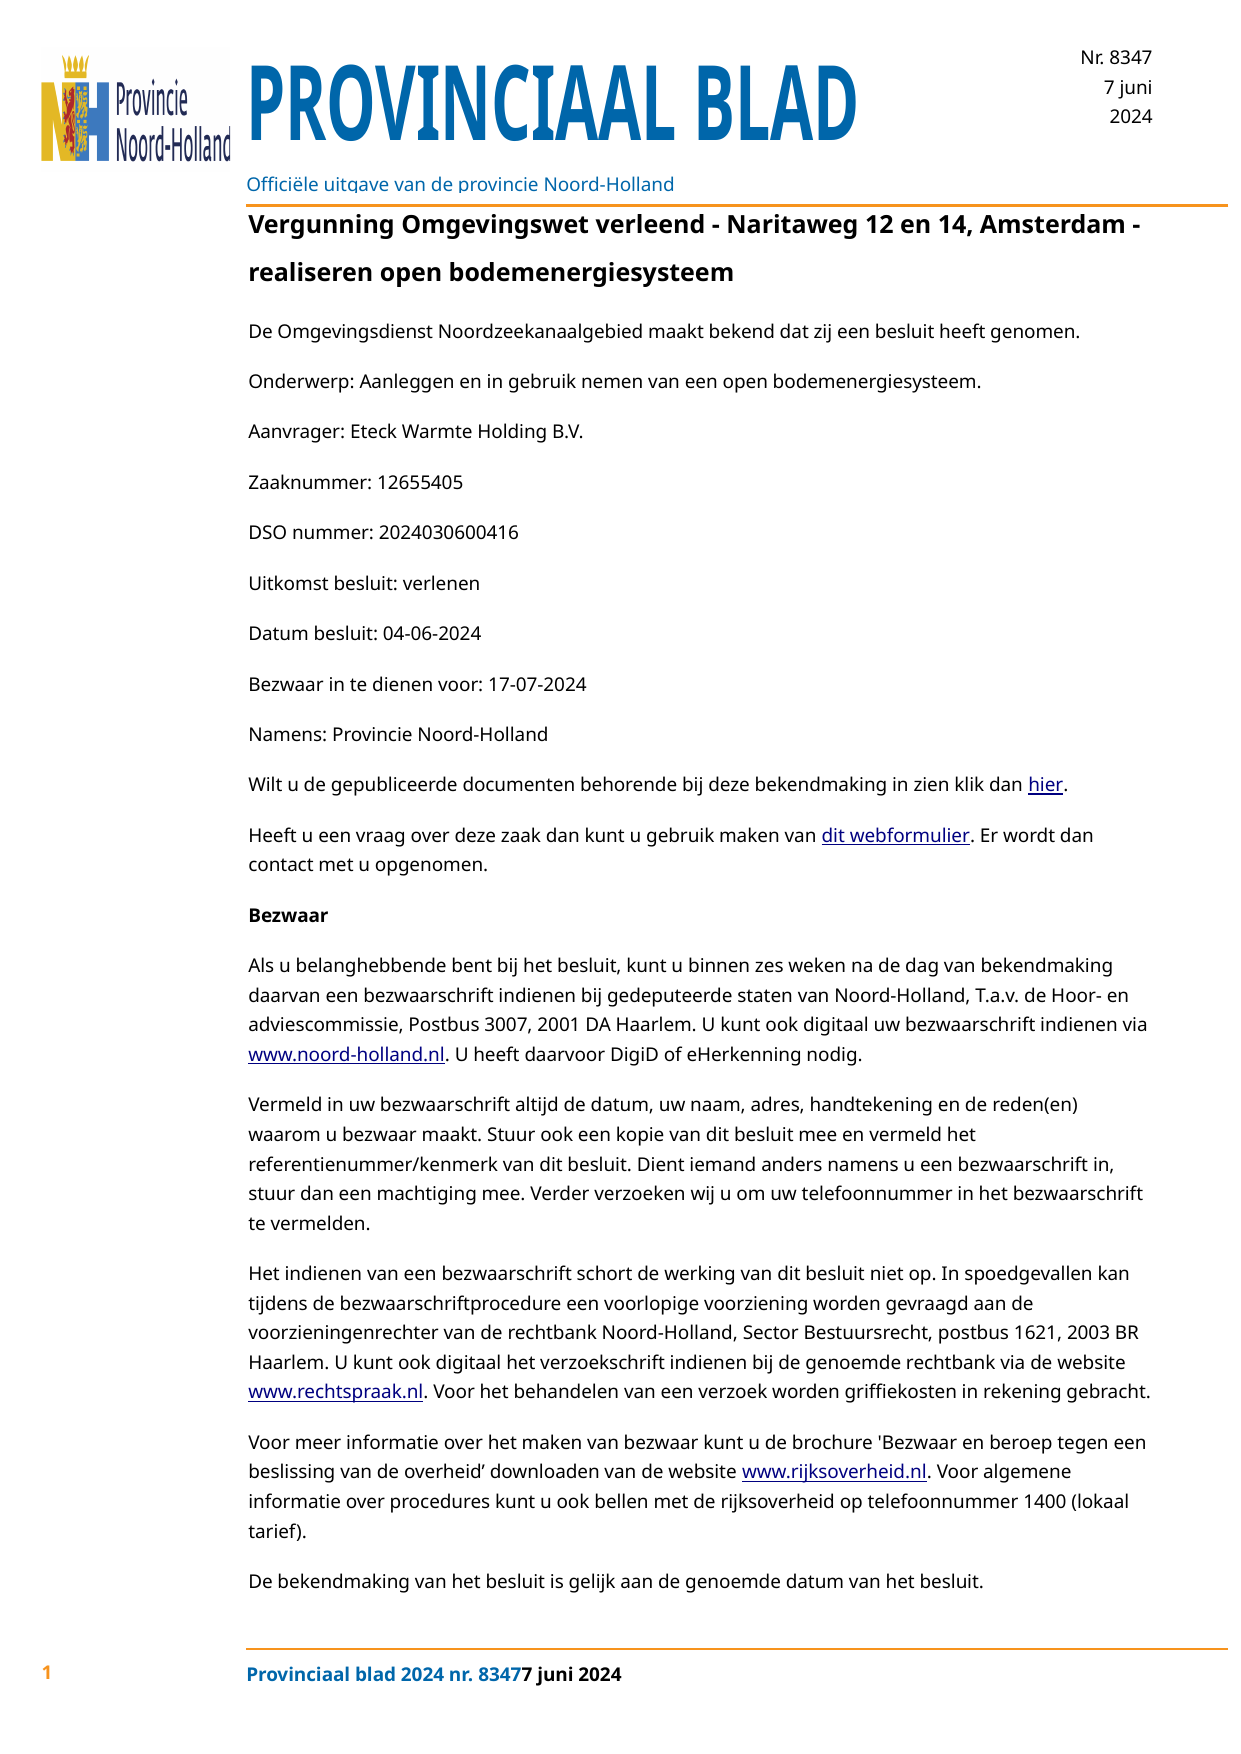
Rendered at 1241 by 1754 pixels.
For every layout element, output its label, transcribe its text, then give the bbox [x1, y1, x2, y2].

text Aanvrager: Eteck Warmte Holding B.V. [248, 419, 1152, 444]
text Onderwerp: Aanleggen en in gebruik nemen van een open bodemenergiesysteem. [248, 368, 1152, 394]
picture [41, 47, 231, 172]
text Heeft u een vraag over deze zaak dan kunt u gebruik maken van dit webformulier. Er wordt dan contact met u opgenomen. [248, 822, 1152, 877]
text Datum besluit: 04-06-2024 [248, 620, 1152, 646]
text Bezwaar in te dienen voor: 17-07-2024 [248, 671, 1152, 697]
text Het indienen van een bezwaarschrift schort de werking van dit besluit niet op. In spoedgevallen kan tijdens de bezwaarschriftprocedure een voorlopige voorziening worden gevraagd aan de voorzieningenrechter van de rechtbank Noord-Holland, Sector Bestuursrecht, postbus 1621, 2003 BR Haarlem. U kunt ook digitaal het verzoekschrift indienen bij de genoemde rechtbank via de website www.rechtspraak.nl. Voor het behandelen van een verzoek worden griffiekosten in rekening gebracht. [248, 1260, 1152, 1404]
text DSO nummer: 2024030600416 [248, 519, 1152, 545]
text Zaaknummer: 12655405 [248, 469, 1152, 495]
text Voor meer informatie over het maken van bezwaar kunt u de brochure 'Bezwaar en beroep tegen een beslissing van de overheid’ downloaden van de website www.rijksoverheid.nl. Voor algemene informatie over procedures kunt u ook bellen met de rijksoverheid op telefoonnummer 1400 (lokaal tarief). [248, 1429, 1152, 1544]
text Vermeld in uw bezwaarschrift altijd de datum, uw naam, adres, handtekening en de reden(en) waarom u bezwaar maakt. Stuur ook een kopie van dit besluit mee en vermeld het referentienummer/kenmerk van dit besluit. Dient iemand anders namens u een bezwaarschrift in, stuur dan een machtiging mee. Verder verzoeken wij u om uw telefoonnummer in het bezwaarschrift te vermelden. [248, 1092, 1152, 1236]
text Als u belanghebbende bent bij het besluit, kunt u binnen zes weken na de dag van bekendmaking daarvan een bezwaarschrift indienen bij gedeputeerde staten van Noord-Holland, T.a.v. de Hoor- en adviescommissie, Postbus 3007, 2001 DA Haarlem. U kunt ook digitaal uw bezwaarschrift indienen via www.noord-holland.nl. U heeft daarvoor DigiD of eHerkenning nodig. [248, 952, 1152, 1067]
text Vergunning Omgevingswet verleend - Naritaweg 12 en 14, Amsterdam - realiseren open bodemenergiesysteem [248, 207, 1152, 288]
text Wilt u de gepubliceerde documenten behorende bij deze bekendmaking in zien klik dan hier. [248, 772, 1152, 797]
text De bekendmaking van het besluit is gelijk aan de genoemde datum van het besluit. [248, 1568, 1152, 1594]
text Namens: Provincie Noord-Holland [248, 721, 1152, 747]
text Bezwaar [248, 902, 1152, 928]
text De Omgevingsdienst Noordzeekanaalgebied maakt bekend dat zij een besluit heeft genomen. [248, 318, 1152, 344]
text Uitkomst besluit: verlenen [248, 570, 1152, 596]
